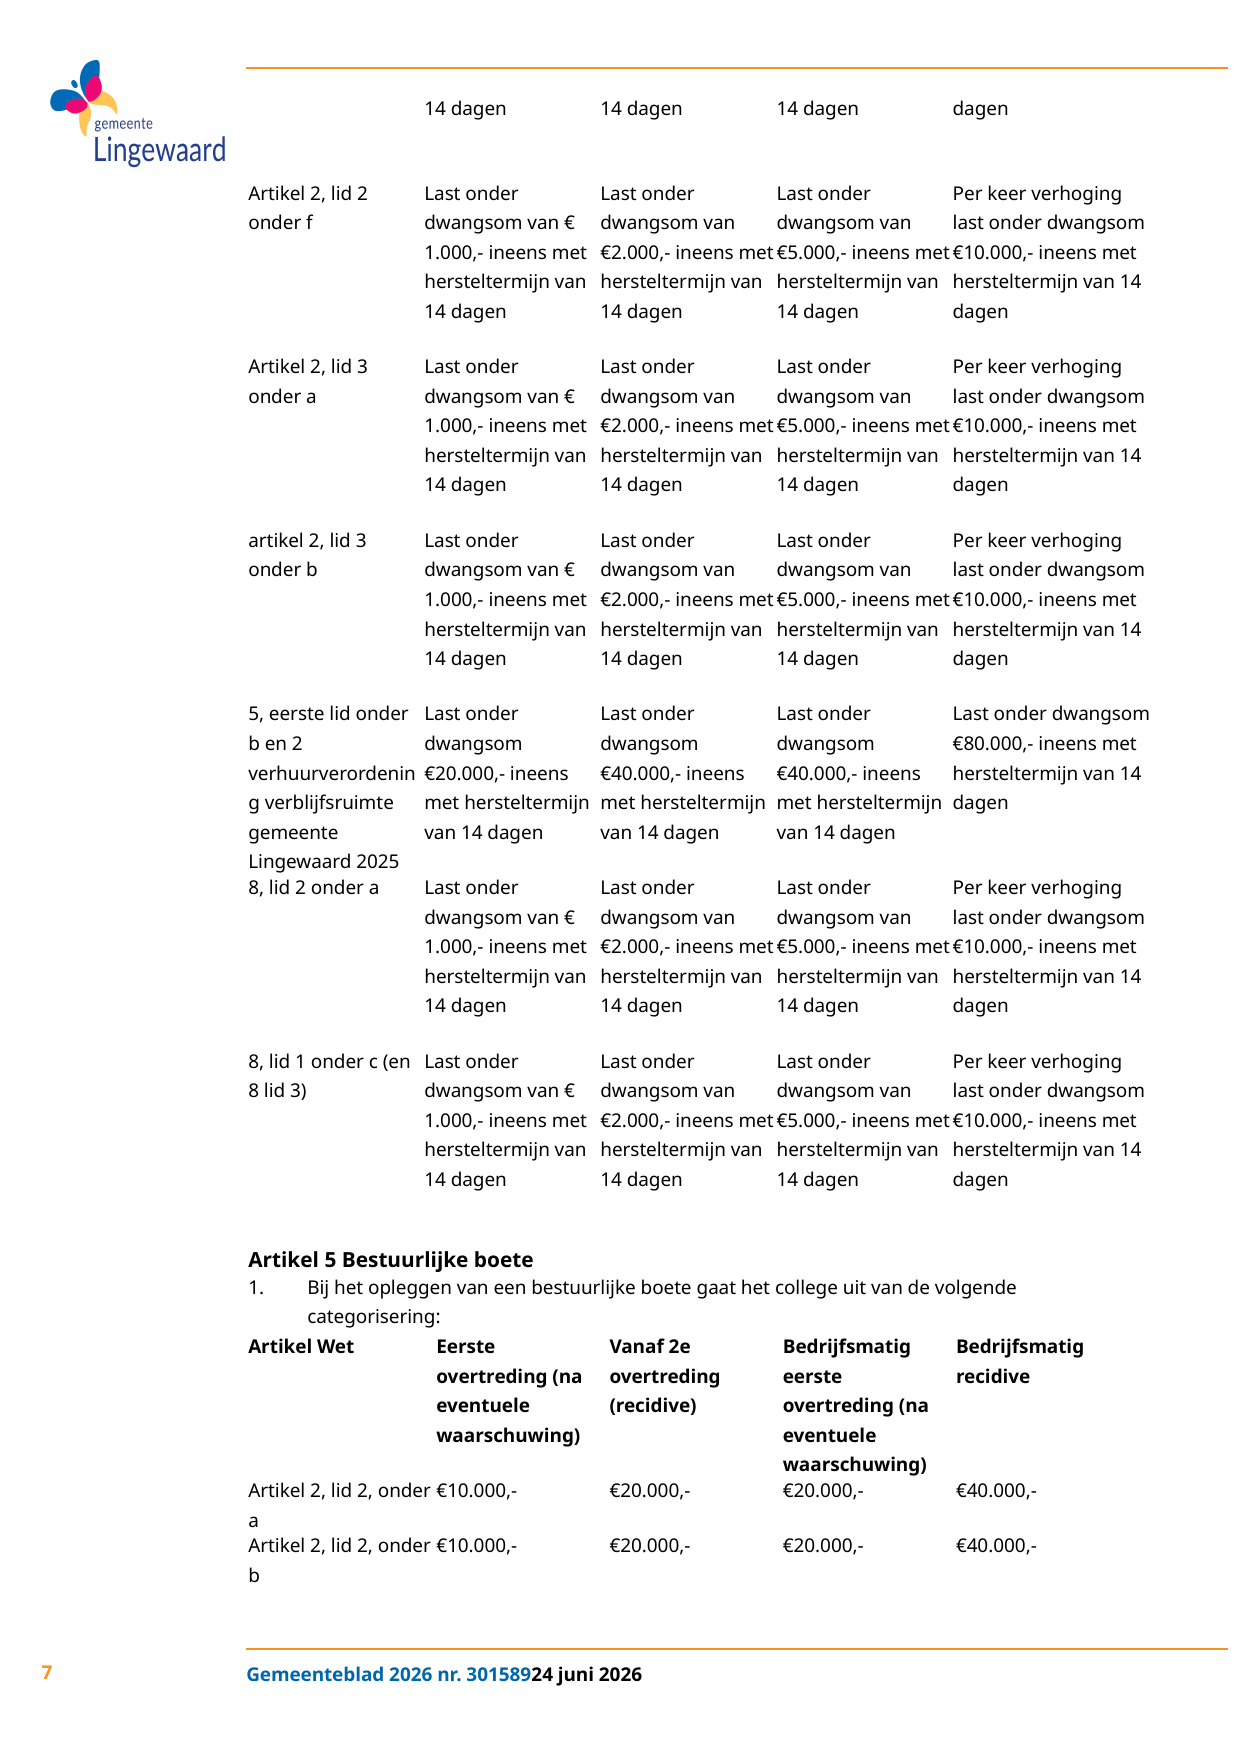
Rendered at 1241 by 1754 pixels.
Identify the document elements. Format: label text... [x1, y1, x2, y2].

table_cell €20.000,- [783, 1478, 956, 1533]
table_header Bedrijfsmatig eerste overtreding (na eventuele waarschuwing) [783, 1333, 956, 1477]
table_cell Last onder dwangsom van € 1.000,- ineens met hersteltermijn van 14 dagen [424, 180, 600, 353]
table_header Vanaf 2e overtreding (recidive) [609, 1333, 783, 1477]
table_cell Last onder dwangsom van €5.000,- ineens met hersteltermijn van 14 dagen [776, 1048, 952, 1222]
table_cell €40.000,- [956, 1533, 1152, 1588]
table_cell artikel 2, lid 3 onder b [248, 527, 424, 701]
table_cell Last onder dwangsom van €5.000,- ineens met hersteltermijn van 14 dagen [776, 353, 952, 527]
table_cell Per keer verhoging last onder dwangsom €10.000,- ineens met hersteltermijn van 14 dagen [953, 874, 1152, 1048]
table_cell Last onder dwangsom van €2.000,- ineens met hersteltermijn van 14 dagen [600, 180, 776, 353]
table_cell Last onder dwangsom €80.000,- ineens met hersteltermijn van 14 dagen [953, 701, 1152, 874]
table_cell Last onder dwangsom van €2.000,- ineens met hersteltermijn van 14 dagen [600, 1048, 776, 1222]
table_cell Artikel 2, lid 2 onder f [248, 180, 424, 353]
table_header Bedrijfsmatig recidive [956, 1333, 1152, 1477]
table_cell €20.000,- [609, 1533, 783, 1588]
table_cell Last onder dwangsom van €5.000,- ineens met hersteltermijn van 14 dagen [776, 527, 952, 701]
table_cell dagen [953, 95, 1152, 180]
table_cell Last onder dwangsom van € 1.000,- ineens met hersteltermijn van 14 dagen [424, 527, 600, 701]
table_cell Last onder dwangsom van € 1.000,- ineens met hersteltermijn van 14 dagen [424, 874, 600, 1048]
table_cell Last onder dwangsom van €2.000,- ineens met hersteltermijn van 14 dagen [600, 874, 776, 1048]
table_cell Artikel 2, lid 2, onder a [248, 1478, 436, 1533]
table_cell Last onder dwangsom van €2.000,- ineens met hersteltermijn van 14 dagen [600, 527, 776, 701]
table_cell Last onder dwangsom van €5.000,- ineens met hersteltermijn van 14 dagen [776, 180, 952, 353]
table_cell Last onder dwangsom €20.000,- ineens met hersteltermijn van 14 dagen [424, 701, 600, 874]
table_cell €10.000,- [436, 1478, 609, 1533]
table_cell 8, lid 1 onder c (en 8 lid 3) [248, 1048, 424, 1222]
table_cell 14 dagen [600, 95, 776, 180]
table_cell 5, eerste lid onder b en 2 verhuurverordening verblijfsruimte gemeente Lingewaard 2025 [248, 701, 424, 874]
table_cell 14 dagen [776, 95, 952, 180]
table_cell Last onder dwangsom €40.000,- ineens met hersteltermijn van 14 dagen [600, 701, 776, 874]
table_cell €20.000,- [783, 1533, 956, 1588]
table_cell [248, 95, 424, 180]
list Bij het opleggen van een bestuurlijke boete gaat het college uit van de volgende categorisering: [248, 1274, 1152, 1329]
table_cell €10.000,- [436, 1533, 609, 1588]
table_cell Last onder dwangsom van € 1.000,- ineens met hersteltermijn van 14 dagen [424, 353, 600, 527]
table_cell Last onder dwangsom €40.000,- ineens met hersteltermijn van 14 dagen [776, 701, 952, 874]
picture [41, 47, 231, 172]
table_cell Per keer verhoging last onder dwangsom €10.000,- ineens met hersteltermijn van 14 dagen [953, 180, 1152, 353]
table_header Artikel Wet [248, 1333, 436, 1477]
table_header Eerste overtreding (na eventuele waarschuwing) [436, 1333, 609, 1477]
table_cell Per keer verhoging last onder dwangsom €10.000,- ineens met hersteltermijn van 14 dagen [953, 1048, 1152, 1222]
table_cell Artikel 2, lid 3 onder a [248, 353, 424, 527]
table_cell Last onder dwangsom van €2.000,- ineens met hersteltermijn van 14 dagen [600, 353, 776, 527]
table_cell Per keer verhoging last onder dwangsom €10.000,- ineens met hersteltermijn van 14 dagen [953, 353, 1152, 527]
text Artikel 5 Bestuurlijke boete [248, 1246, 1152, 1274]
table_cell Per keer verhoging last onder dwangsom €10.000,- ineens met hersteltermijn van 14 dagen [953, 527, 1152, 701]
table_cell 14 dagen [424, 95, 600, 180]
table_cell Last onder dwangsom van € 1.000,- ineens met hersteltermijn van 14 dagen [424, 1048, 600, 1222]
table_cell Last onder dwangsom van €5.000,- ineens met hersteltermijn van 14 dagen [776, 874, 952, 1048]
table_cell €20.000,- [609, 1478, 783, 1533]
table_cell Artikel 2, lid 2, onder b [248, 1533, 436, 1588]
table_cell €40.000,- [956, 1478, 1152, 1533]
table_cell 8, lid 2 onder a [248, 874, 424, 1048]
